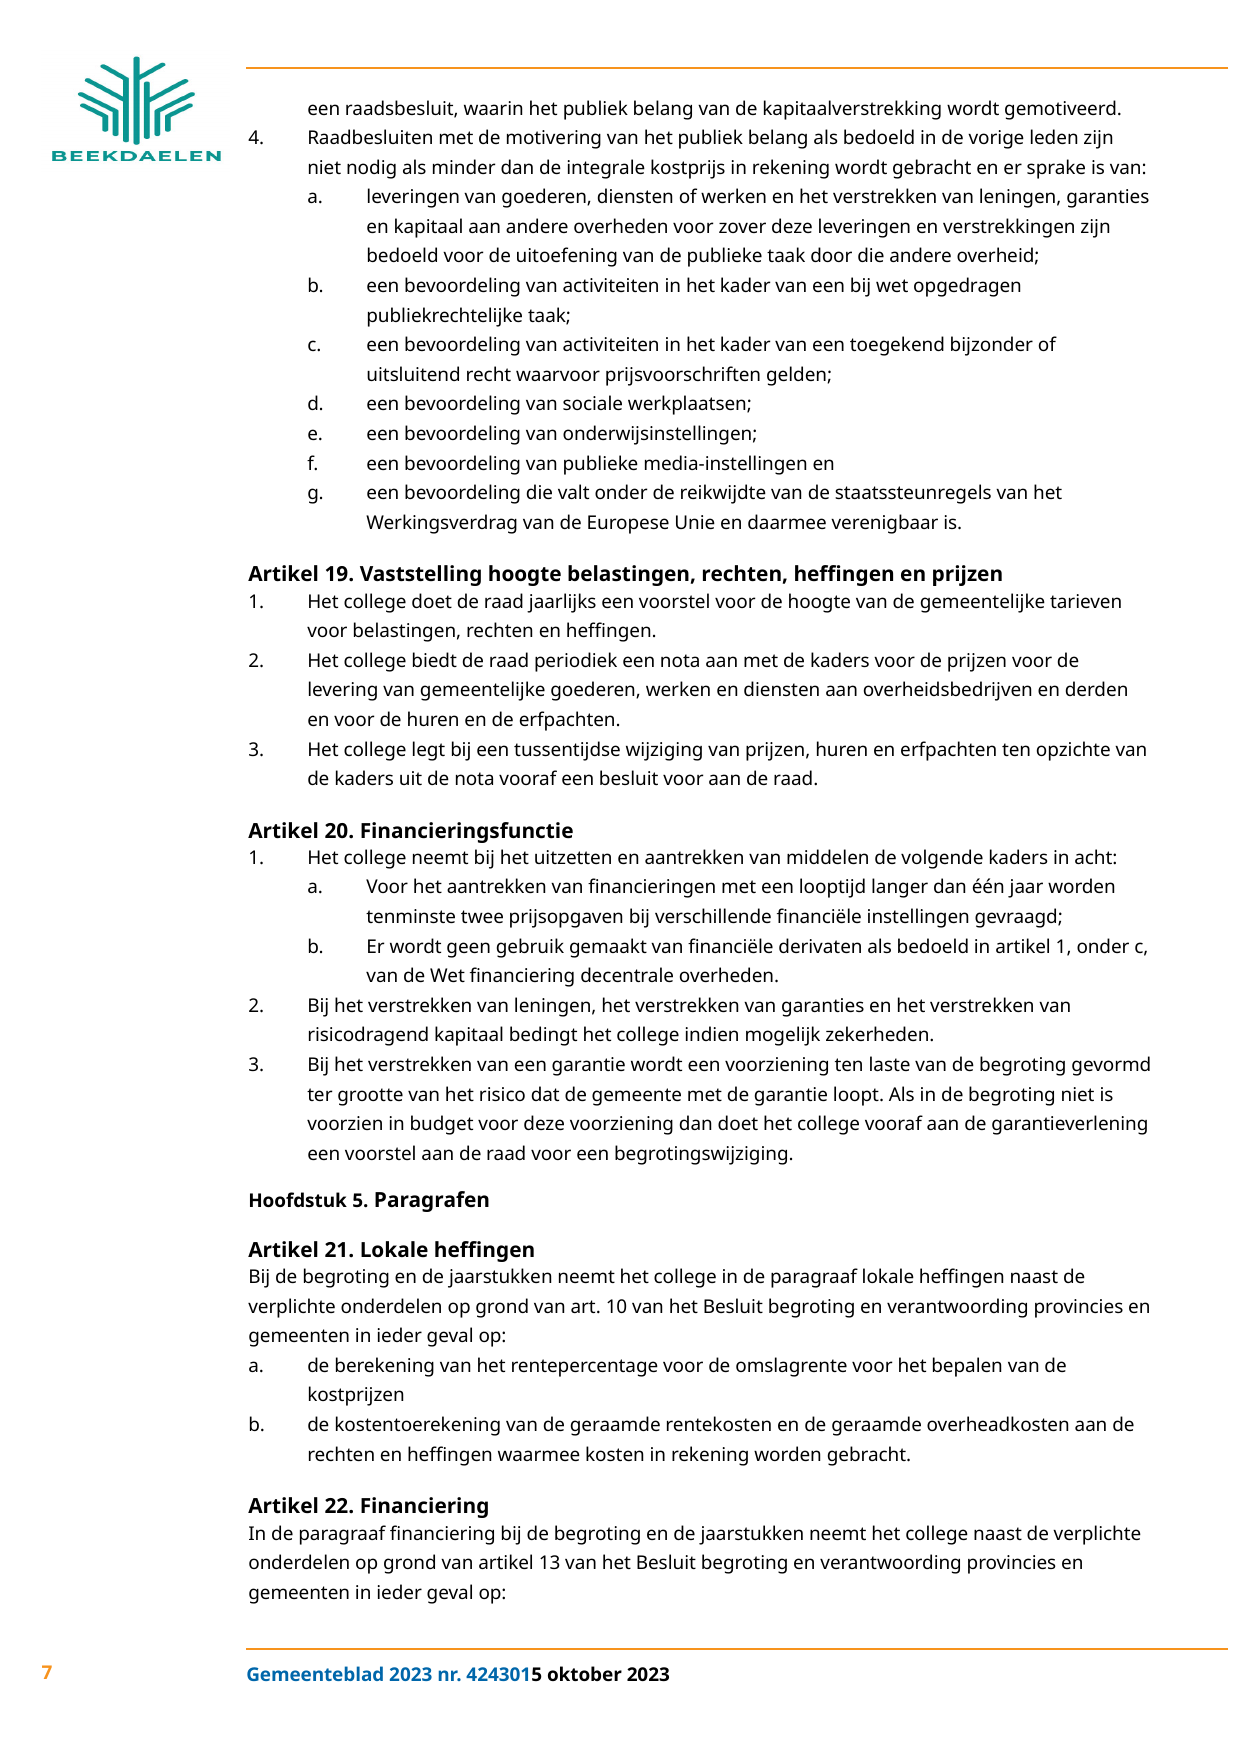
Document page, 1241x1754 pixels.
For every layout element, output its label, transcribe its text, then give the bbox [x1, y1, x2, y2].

list de berekening van het rentepercentage voor de omslagrente voor het bepalen van de kostprijzen [248, 1352, 1152, 1407]
list Het college neemt bij het uitzetten en aantrekken van middelen de volgende kaders in acht: [248, 844, 1152, 870]
text Artikel 19. Vaststelling hoogte belastingen, rechten, heffingen en prijzen [248, 559, 1152, 588]
text Bij de begroting en de jaarstukken neemt het college in de paragraaf lokale heffingen naast de verplichte onderdelen op grond van art. 10 van het Besluit begroting en verantwoording provincies en gemeenten in ieder geval op: [248, 1263, 1152, 1348]
list Het college legt bij een tussentijdse wijziging van prijzen, huren en erfpachten ten opzichte van de kaders uit de nota vooraf een besluit voor aan de raad. [248, 736, 1152, 791]
list een bevoordeling van onderwijsinstellingen; [307, 420, 1152, 446]
list Er wordt geen gebruik gemaakt van financiële derivaten als bedoeld in artikel 1, onder c, van de Wet financiering decentrale overheden. [307, 933, 1152, 988]
list Raadbesluiten met de motivering van het publiek belang als bedoeld in de vorige leden zijn niet nodig als minder dan de integrale kostprijs in rekening wordt gebracht en er sprake is van: [248, 124, 1152, 180]
list Bij het verstrekken van een garantie wordt een voorziening ten laste van de begroting gevormd ter grootte van het risico dat de gemeente met de garantie loopt. Als in de begroting niet is voorzien in budget voor deze voorziening dan doet het college vooraf aan de garantieverlening een voorstel aan de raad voor een begrotingswijziging. [248, 1051, 1152, 1166]
list een bevoordeling van activiteiten in het kader van een toegekend bijzonder of uitsluitend recht waarvoor prijsvoorschriften gelden; [307, 331, 1152, 387]
list een bevoordeling van sociale werkplaatsen; [307, 391, 1152, 416]
list de kostentoerekening van de geraamde rentekosten en de geraamde overheadkosten aan de rechten en heffingen waarmee kosten in rekening worden gebracht. [248, 1411, 1152, 1467]
text Hoofdstuk 5. Paragrafen [248, 1186, 1152, 1214]
list een bevoordeling van publieke media-instellingen en [307, 450, 1152, 476]
list leveringen van goederen, diensten of werken en het verstrekken van leningen, garanties en kapitaal aan andere overheden voor zover deze leveringen en verstrekkingen zijn bedoeld voor de uitoefening van de publieke taak door die andere overheid; [307, 183, 1152, 268]
text In de paragraaf financiering bij de begroting en de jaarstukken neemt het college naast de verplichte onderdelen op grond van artikel 13 van het Besluit begroting en verantwoording provincies en gemeenten in ieder geval op: [248, 1520, 1152, 1604]
list Het college doet de raad jaarlijks een voorstel voor de hoogte van de gemeentelijke tarieven voor belastingen, rechten en heffingen. [248, 588, 1152, 643]
list een bevoordeling die valt onder de reikwijdte van de staatssteunregels van het Werkingsverdrag van de Europese Unie en daarmee verenigbaar is. [307, 479, 1152, 535]
picture [41, 47, 231, 172]
list een bevoordeling van activiteiten in het kader van een bij wet opgedragen publiekrechtelijke taak; [307, 272, 1152, 328]
text Artikel 21. Lokale heffingen [248, 1235, 1152, 1263]
list Voor het aantrekken van financieringen met een looptijd langer dan één jaar worden tenminste twee prijsopgaven bij verschillende financiële instellingen gevraagd; [307, 874, 1152, 929]
list Bij het verstrekken van leningen, het verstrekken van garanties en het verstrekken van risicodragend kapitaal bedingt het college indien mogelijk zekerheden. [248, 992, 1152, 1047]
text Artikel 22. Financiering [248, 1491, 1152, 1520]
text Artikel 20. Financieringsfunctie [248, 816, 1152, 844]
list een raadsbesluit, waarin het publiek belang van de kapitaalverstrekking wordt gemotiveerd. [248, 95, 1152, 121]
list Het college biedt de raad periodiek een nota aan met de kaders voor de prijzen voor de levering van gemeentelijke goederen, werken en diensten aan overheidsbedrijven en derden en voor de huren en de erfpachten. [248, 647, 1152, 732]
